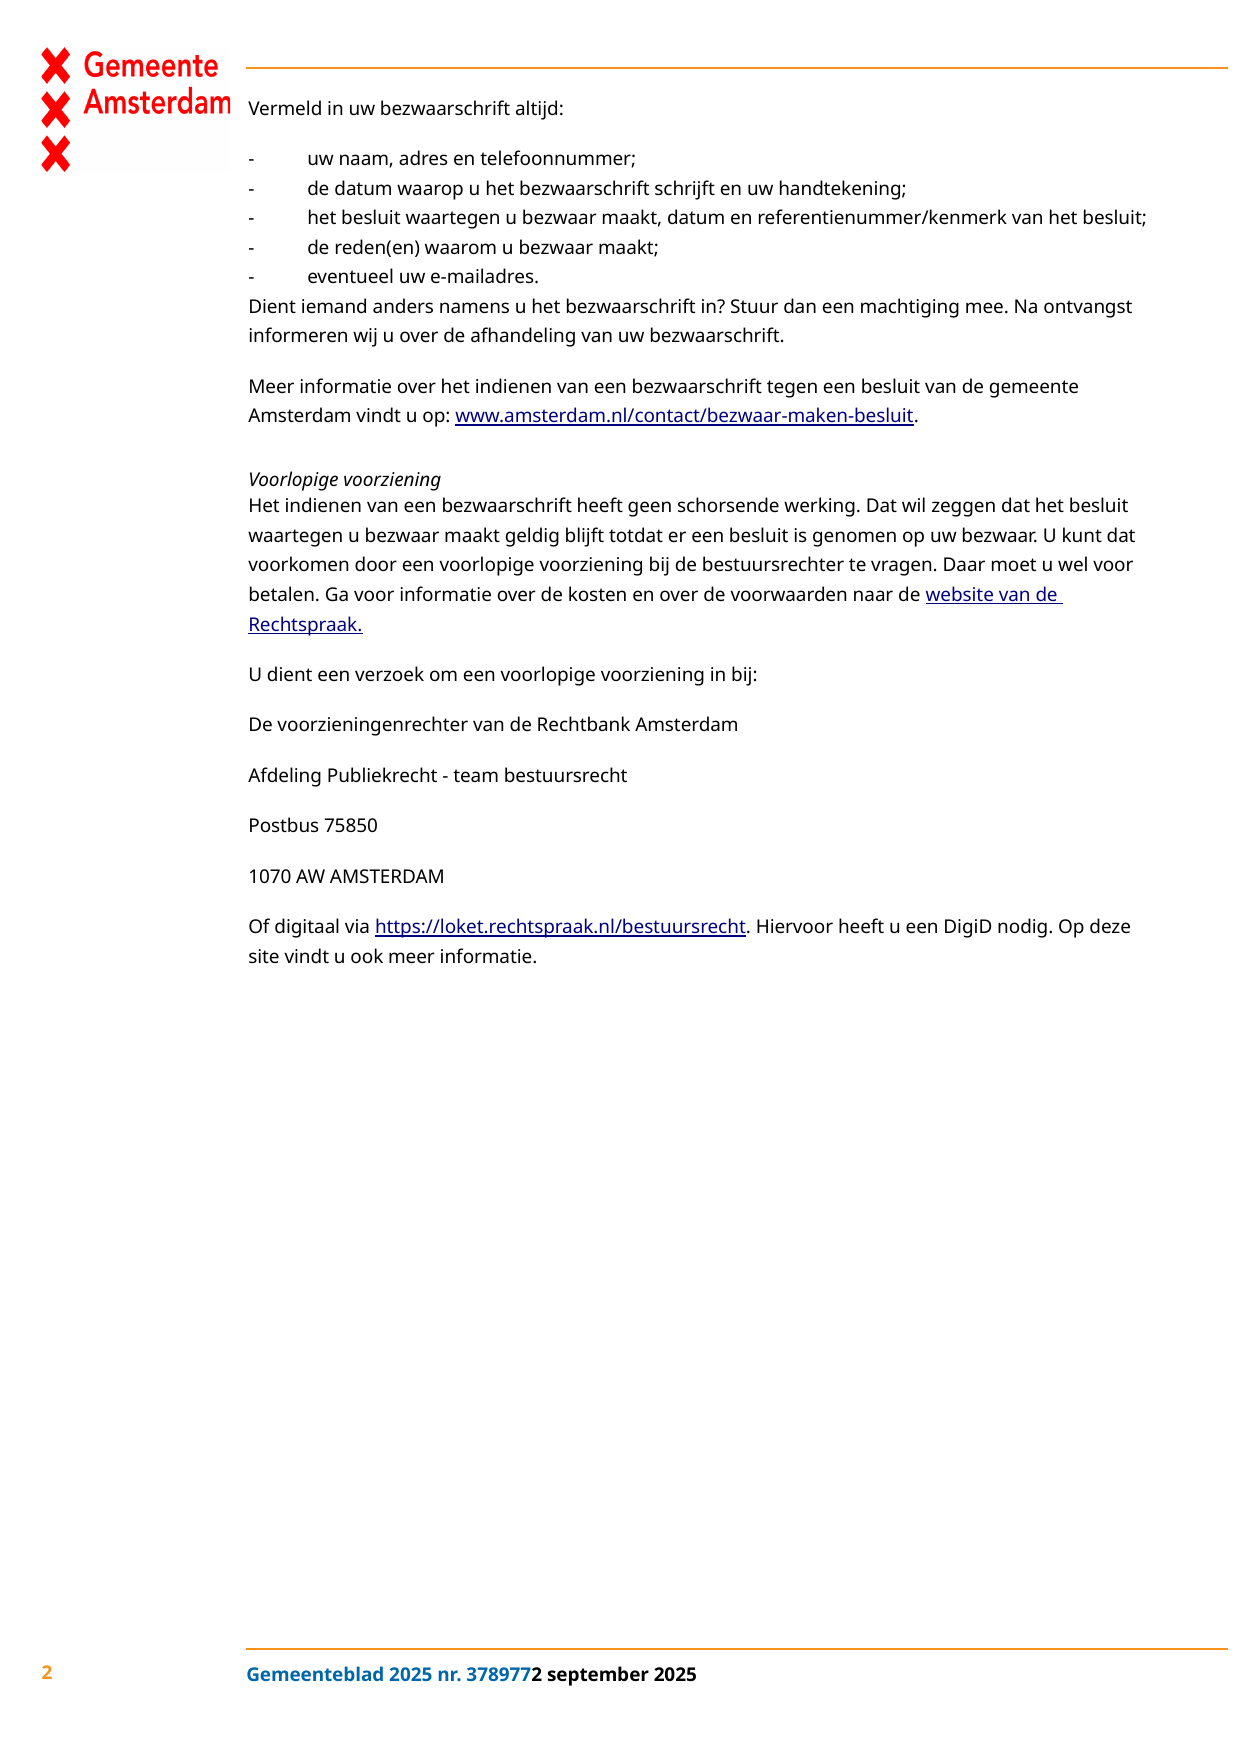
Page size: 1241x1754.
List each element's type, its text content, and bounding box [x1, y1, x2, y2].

text Vermeld in uw bezwaarschrift altijd: [248, 95, 1152, 121]
list de datum waarop u het bezwaarschrift schrijft en uw handtekening; [248, 175, 1152, 201]
text Afdeling Publiekrecht - team bestuursrecht [248, 762, 1152, 788]
text Of digitaal via https://loket.rechtspraak.nl/bestuursrecht. Hiervoor heeft u een DigiD nodig. Op deze site vindt u ook meer informatie. [248, 913, 1152, 968]
list eventueel uw e-mailadres. [248, 263, 1152, 289]
list de reden(en) waarom u bezwaar maakt; [248, 234, 1152, 260]
text Postbus 75850 [248, 812, 1152, 838]
text Het indienen van een bezwaarschrift heeft geen schorsende werking. Dat wil zeggen dat het besluit waartegen u bezwaar maakt geldig blijft totdat er een besluit is genomen op uw bezwaar. U kunt dat voorkomen door een voorlopige voorziening bij de bestuursrechter te vragen. Daar moet u wel voor betalen. Ga voor informatie over de kosten en over de voorwaarden naar de website van de Rechtspraak. [248, 492, 1152, 636]
text Dient iemand anders namens u het bezwaarschrift in? Stuur dan een machtiging mee. Na ontvangst informeren wij u over de afhandeling van uw bezwaarschrift. [248, 293, 1152, 348]
list uw naam, adres en telefoonnummer; [248, 145, 1152, 171]
list het besluit waartegen u bezwaar maakt, datum en referentienummer/kenmerk van het besluit; [248, 204, 1152, 230]
text De voorzieningenrechter van de Rechtbank Amsterdam [248, 712, 1152, 737]
text Meer informatie over het indienen van een bezwaarschrift tegen een besluit van de gemeente Amsterdam vindt u op: www.amsterdam.nl/contact/bezwaar-maken-besluit. [248, 373, 1152, 428]
text U dient een verzoek om een voorlopige voorziening in bij: [248, 661, 1152, 687]
picture [41, 47, 231, 172]
text 1070 AW AMSTERDAM [248, 863, 1152, 888]
text Voorlopige voorziening [248, 467, 1152, 492]
